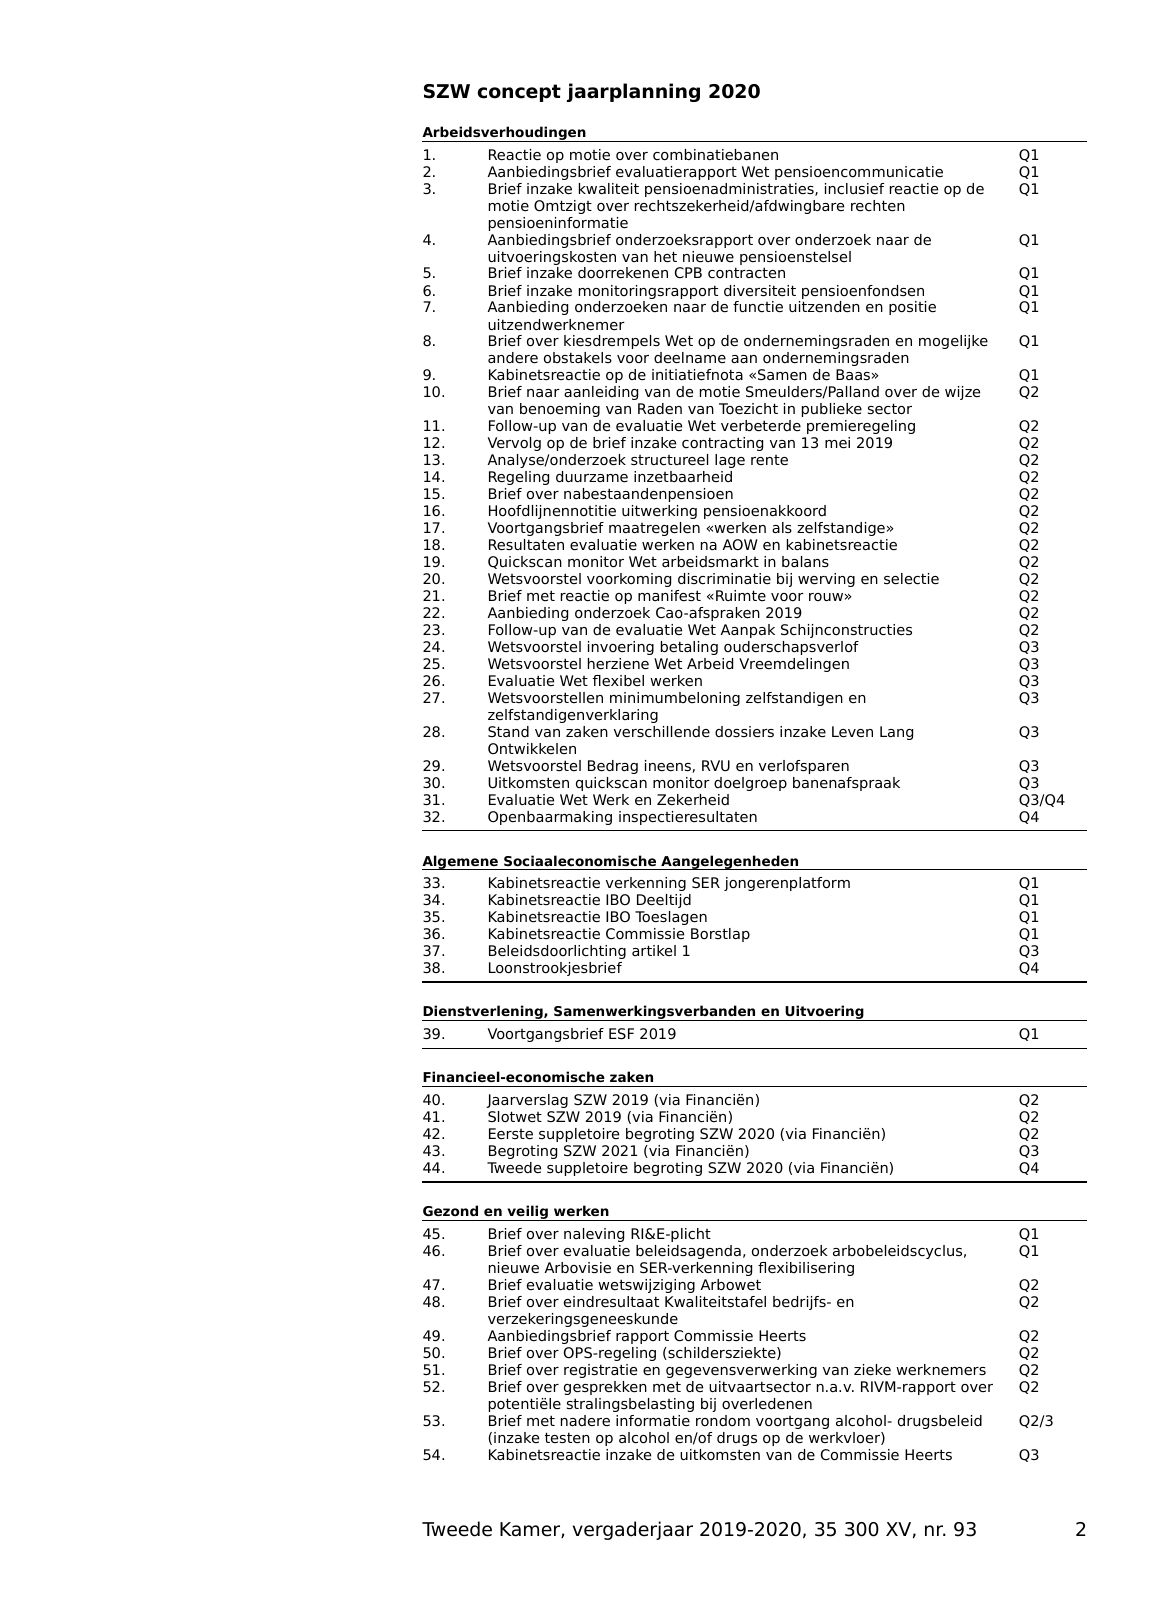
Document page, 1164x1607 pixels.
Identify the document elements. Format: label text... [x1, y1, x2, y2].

table_cell 9. [422, 367, 481, 384]
table_cell 33. [422, 870, 481, 892]
table_cell Q2 [1013, 435, 1087, 452]
table_cell Kabinetsreactie Commissie Borstlap [481, 926, 1013, 943]
table_cell 19. [422, 554, 481, 571]
table_cell 27. [422, 690, 481, 724]
table_cell 54. [422, 1446, 481, 1463]
table_cell 47. [422, 1277, 481, 1294]
table_cell Evaluatie Wet flexibel werken [481, 673, 1013, 690]
table_cell Voortgangsbrief ESF 2019 [481, 1021, 1013, 1047]
table_cell Wetsvoorstel herziene Wet Arbeid Vreemdelingen [481, 656, 1013, 673]
table_cell Brief over kiesdrempels Wet op de ondernemingsraden en mogelijke andere obstakels voor deelname aan ondernemingsraden [481, 333, 1013, 367]
table_cell Q1 [1013, 1243, 1087, 1277]
table_cell Q1 [1013, 1221, 1087, 1243]
table_cell Q2 [1013, 1294, 1087, 1328]
table_cell Q3 [1013, 639, 1087, 656]
table_cell Q1 [1013, 164, 1087, 181]
table_cell 3. [422, 181, 481, 231]
table_cell 49. [422, 1328, 481, 1344]
table_cell Q1 [1013, 367, 1087, 384]
table_cell 12. [422, 435, 481, 452]
table_cell Q2 [1013, 469, 1087, 486]
table_header Dienstverlening, Samenwerkingsverbanden en Uitvoering [422, 1004, 1087, 1020]
table_cell Q2 [1013, 1328, 1087, 1344]
table_cell Wetsvoorstellen minimumbeloning zelfstandigen en zelfstandigenverklaring [481, 690, 1013, 724]
table_cell Quickscan monitor Wet arbeidsmarkt in balans [481, 554, 1013, 571]
table_cell Q1 [1013, 926, 1087, 943]
table_cell Wetsvoorstel invoering betaling ouderschapsverlof [481, 639, 1013, 656]
table_cell Voortgangsbrief maatregelen «werken als zelfstandige» [481, 520, 1013, 537]
table_cell Brief over nabestaandenpensioen [481, 486, 1013, 503]
table_cell Openbaarmaking inspectieresultaten [481, 809, 1013, 830]
table_cell 10. [422, 384, 481, 418]
table_cell Brief over naleving RI&E-plicht [481, 1221, 1013, 1243]
table_cell 43. [422, 1143, 481, 1160]
table_cell 40. [422, 1087, 481, 1109]
table_cell 15. [422, 486, 481, 503]
table_cell 20. [422, 571, 481, 588]
table_cell Brief over eindresultaat Kwaliteitstafel bedrijfs- en verzekeringsgeneeskunde [481, 1294, 1013, 1328]
table_cell Wetsvoorstel Bedrag ineens, RVU en verlofsparen [481, 758, 1013, 775]
table_cell Resultaten evaluatie werken na AOW en kabinetsreactie [481, 537, 1013, 554]
table_header Arbeidsverhoudingen [422, 125, 1087, 141]
table_cell Q2 [1013, 554, 1087, 571]
table_cell Brief met reactie op manifest «Ruimte voor rouw» [481, 588, 1013, 605]
table_cell Q4 [1013, 960, 1087, 981]
table_cell Q1 [1013, 870, 1087, 892]
table_cell Q2 [1013, 571, 1087, 588]
table_cell Brief over registratie en gegevensverwerking van zieke werknemers [481, 1362, 1013, 1378]
table_header Algemene Sociaaleconomische Aangelegenheden [422, 853, 1087, 869]
table_cell 30. [422, 775, 481, 792]
table_cell Q2 [1013, 1362, 1087, 1378]
table_cell Q2 [1013, 1379, 1087, 1412]
table_cell Stand van zaken verschillende dossiers inzake Leven Lang Ontwikkelen [481, 724, 1013, 758]
table_cell 17. [422, 520, 481, 537]
table_cell Q1 [1013, 1021, 1087, 1047]
table_cell 32. [422, 809, 481, 830]
table_cell 28. [422, 724, 481, 758]
table_cell 11. [422, 418, 481, 435]
table_cell Aanbiedingsbrief evaluatierapport Wet pensioencommunicatie [481, 164, 1013, 181]
table_cell 29. [422, 758, 481, 775]
table_cell Q1 [1013, 299, 1087, 333]
table_cell Jaarverslag SZW 2019 (via Financiën) [481, 1087, 1013, 1109]
table_cell 44. [422, 1160, 481, 1181]
table_header Financieel-economische zaken [422, 1070, 1087, 1086]
table_cell Hoofdlijnennotitie uitwerking pensioenakkoord [481, 503, 1013, 520]
table_cell Q1 [1013, 265, 1087, 282]
table_cell Beleidsdoorlichting artikel 1 [481, 943, 1013, 960]
table_cell 4. [422, 231, 481, 265]
table_cell Q2 [1013, 537, 1087, 554]
table_cell Loonstrookjesbrief [481, 960, 1013, 981]
table_cell Q3 [1013, 724, 1087, 758]
table_cell 13. [422, 452, 481, 469]
table_cell Slotwet SZW 2019 (via Financiën) [481, 1109, 1013, 1126]
table_cell Begroting SZW 2021 (via Financiën) [481, 1143, 1013, 1160]
table_cell Q2 [1013, 1345, 1087, 1362]
table_cell Kabinetsreactie inzake de uitkomsten van de Commissie Heerts [481, 1446, 1013, 1463]
table_cell Brief evaluatie wetswijziging Arbowet [481, 1277, 1013, 1294]
table_cell 52. [422, 1379, 481, 1412]
table_cell 50. [422, 1345, 481, 1362]
table_cell Q2 [1013, 622, 1087, 639]
table_cell Q3/Q4 [1013, 792, 1087, 809]
table_cell 16. [422, 503, 481, 520]
table_cell 51. [422, 1362, 481, 1378]
subtitle SZW concept jaarplanning 2020 [422, 81, 1087, 103]
table_cell Aanbiedingsbrief rapport Commissie Heerts [481, 1328, 1013, 1344]
table_cell Q1 [1013, 142, 1087, 163]
table_cell Regeling duurzame inzetbaarheid [481, 469, 1013, 486]
table_cell 38. [422, 960, 481, 981]
table_cell Kabinetsreactie IBO Deeltijd [481, 892, 1013, 909]
table_cell 26. [422, 673, 481, 690]
table_cell Q2 [1013, 384, 1087, 418]
table_cell Q2 [1013, 452, 1087, 469]
table_cell Q4 [1013, 809, 1087, 830]
table_cell Brief over evaluatie beleidsagenda, onderzoek arbobeleidscyclus, nieuwe Arbovisie en SER-verkenning flexibilisering [481, 1243, 1013, 1277]
table_cell Brief inzake doorrekenen CPB contracten [481, 265, 1013, 282]
table_cell Q2 [1013, 1087, 1087, 1109]
table_cell 46. [422, 1243, 481, 1277]
table_cell Q2 [1013, 418, 1087, 435]
table_cell Q1 [1013, 283, 1087, 299]
table_cell Eerste suppletoire begroting SZW 2020 (via Financiën) [481, 1126, 1013, 1143]
table_cell Q2 [1013, 1277, 1087, 1294]
table_cell 39. [422, 1021, 481, 1047]
table_cell Aanbieding onderzoek Cao-afspraken 2019 [481, 605, 1013, 622]
table_cell Q3 [1013, 775, 1087, 792]
table_cell Q2 [1013, 588, 1087, 605]
table_cell 36. [422, 926, 481, 943]
table_cell 53. [422, 1413, 481, 1446]
table_cell Brief over OPS-regeling (schildersziekte) [481, 1345, 1013, 1362]
table_cell Q1 [1013, 333, 1087, 367]
table_cell 37. [422, 943, 481, 960]
table_cell Q2/3 [1013, 1413, 1087, 1446]
table_cell Q2 [1013, 1126, 1087, 1143]
table_cell Brief naar aanleiding van de motie Smeulders/Palland over de wijze van benoeming van Raden van Toezicht in publieke sector [481, 384, 1013, 418]
table_cell Follow-up van de evaluatie Wet verbeterde premieregeling [481, 418, 1013, 435]
table_cell 41. [422, 1109, 481, 1126]
table_cell 25. [422, 656, 481, 673]
table_cell 6. [422, 283, 481, 299]
table_cell 45. [422, 1221, 481, 1243]
table_cell Q3 [1013, 673, 1087, 690]
table_cell Q1 [1013, 231, 1087, 265]
table_cell Q3 [1013, 1143, 1087, 1160]
table_cell 7. [422, 299, 481, 333]
table_cell Vervolg op de brief inzake contracting van 13 mei 2019 [481, 435, 1013, 452]
table_cell Brief inzake monitoringsrapport diversiteit pensioenfondsen [481, 283, 1013, 299]
table_cell 1. [422, 142, 481, 163]
table_cell Evaluatie Wet Werk en Zekerheid [481, 792, 1013, 809]
table_cell Reactie op motie over combinatiebanen [481, 142, 1013, 163]
table_cell Brief over gesprekken met de uitvaartsector n.a.v. RIVM-rapport over potentiële stralingsbelasting bij overledenen [481, 1379, 1013, 1412]
table_cell Q2 [1013, 486, 1087, 503]
table_cell 8. [422, 333, 481, 367]
table_cell Q2 [1013, 1109, 1087, 1126]
table_cell 35. [422, 909, 481, 926]
table_cell Aanbiedingsbrief onderzoeksrapport over onderzoek naar de uitvoeringskosten van het nieuwe pensioenstelsel [481, 231, 1013, 265]
table_cell Follow-up van de evaluatie Wet Aanpak Schijnconstructies [481, 622, 1013, 639]
table_cell Q1 [1013, 181, 1087, 231]
table_cell Q3 [1013, 690, 1087, 724]
table_cell Q1 [1013, 909, 1087, 926]
table_cell Q1 [1013, 892, 1087, 909]
table_cell Q2 [1013, 605, 1087, 622]
table_cell 23. [422, 622, 481, 639]
table_cell Q2 [1013, 520, 1087, 537]
table_cell Brief inzake kwaliteit pensioenadministraties, inclusief reactie op de motie Omtzigt over rechtszekerheid/afdwingbare rechten pensioeninformatie [481, 181, 1013, 231]
table_cell Uitkomsten quickscan monitor doelgroep banenafspraak [481, 775, 1013, 792]
table_cell 42. [422, 1126, 481, 1143]
table_cell 48. [422, 1294, 481, 1328]
table_header Gezond en veilig werken [422, 1204, 1087, 1220]
table_cell Tweede suppletoire begroting SZW 2020 (via Financiën) [481, 1160, 1013, 1181]
table_cell 18. [422, 537, 481, 554]
table_cell Q3 [1013, 943, 1087, 960]
table_cell 5. [422, 265, 481, 282]
table_cell Analyse/onderzoek structureel lage rente [481, 452, 1013, 469]
table_cell 2. [422, 164, 481, 181]
table_cell 14. [422, 469, 481, 486]
table_cell 24. [422, 639, 481, 656]
table_cell 22. [422, 605, 481, 622]
table_cell Q3 [1013, 758, 1087, 775]
table_cell Kabinetsreactie op de initiatiefnota «Samen de Baas» [481, 367, 1013, 384]
table_cell Brief met nadere informatie rondom voortgang alcohol- drugsbeleid (inzake testen op alcohol en/of drugs op de werkvloer) [481, 1413, 1013, 1446]
table_cell 31. [422, 792, 481, 809]
table_cell Kabinetsreactie verkenning SER jongerenplatform [481, 870, 1013, 892]
table_cell Kabinetsreactie IBO Toeslagen [481, 909, 1013, 926]
table_cell Q3 [1013, 656, 1087, 673]
table_cell 21. [422, 588, 481, 605]
table_cell 34. [422, 892, 481, 909]
table_cell Q4 [1013, 1160, 1087, 1181]
table_cell Q2 [1013, 503, 1087, 520]
table_cell Aanbieding onderzoeken naar de functie uitzenden en positie uitzendwerknemer [481, 299, 1013, 333]
table_cell Q3 [1013, 1446, 1087, 1463]
table_cell Wetsvoorstel voorkoming discriminatie bij werving en selectie [481, 571, 1013, 588]
